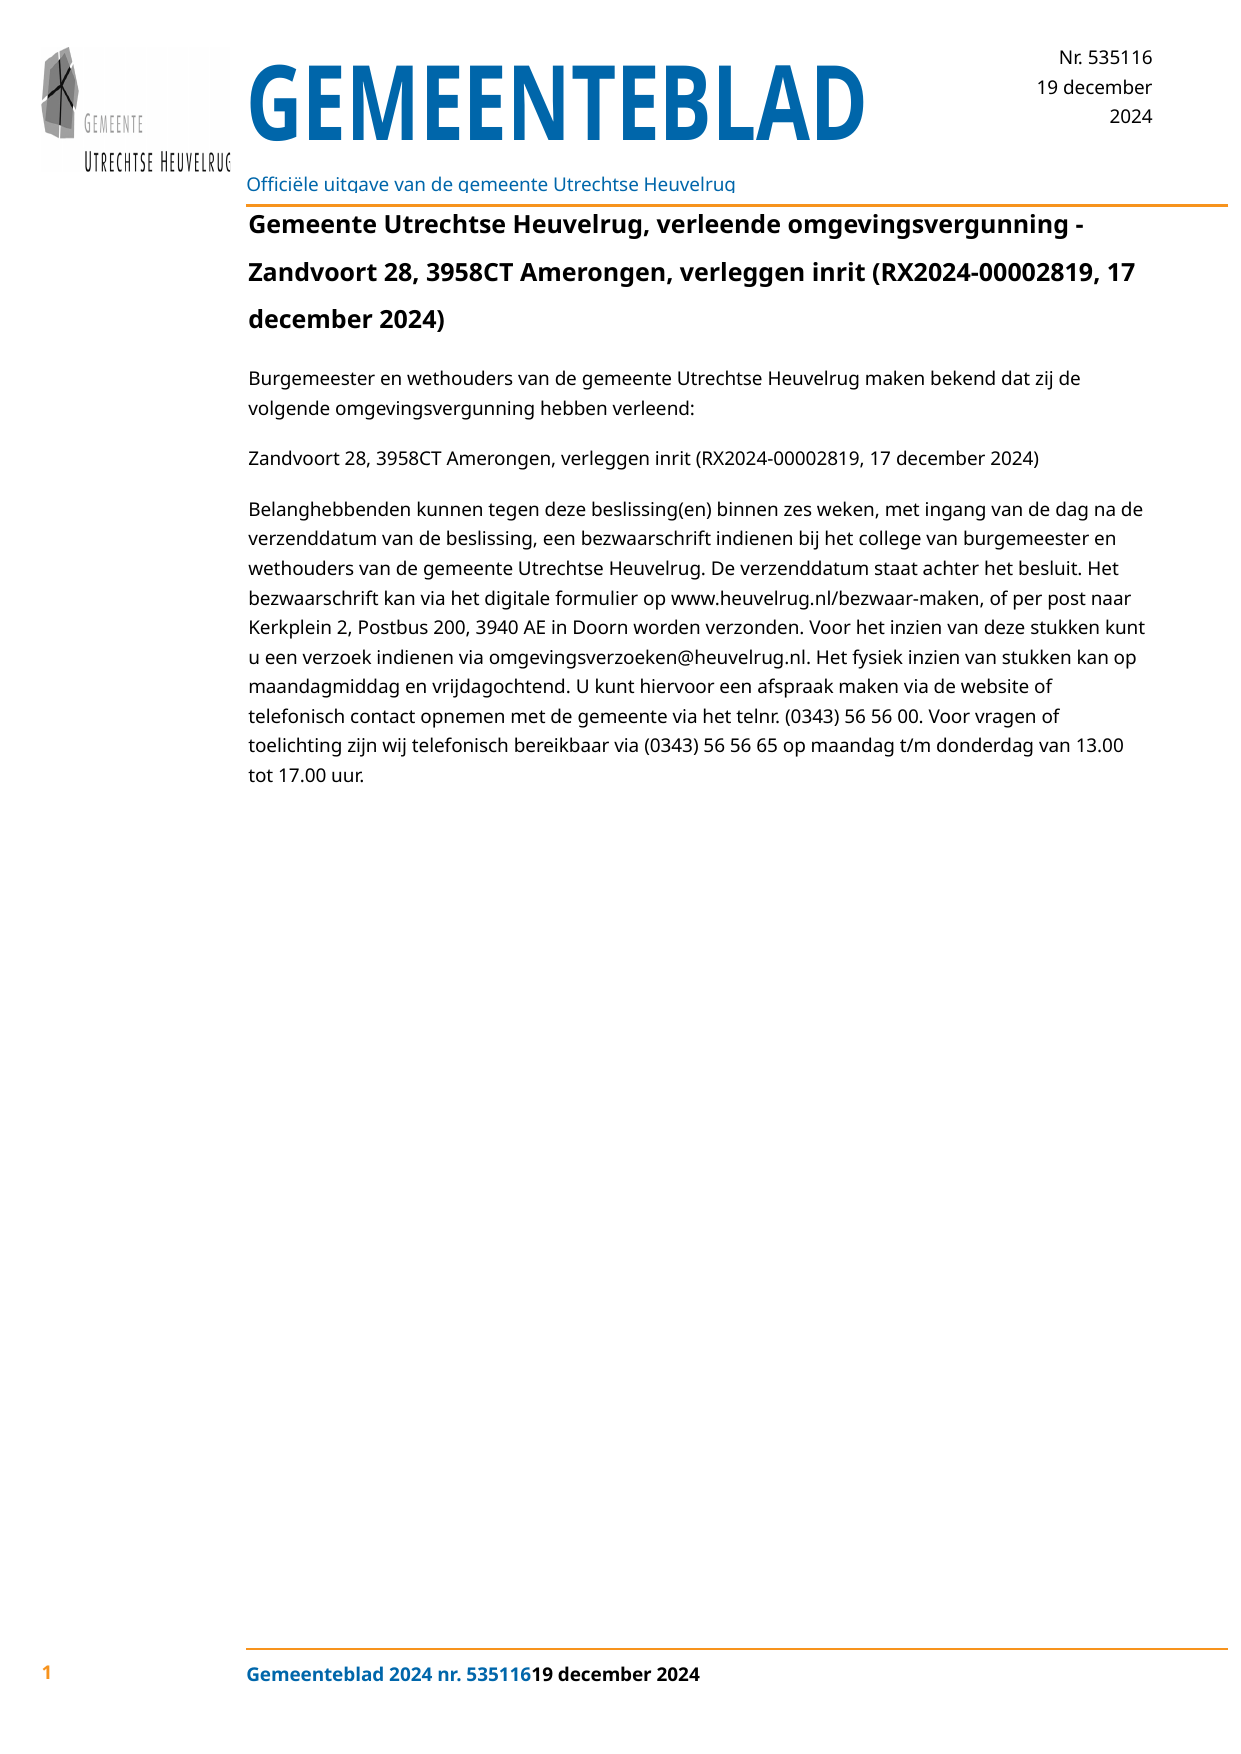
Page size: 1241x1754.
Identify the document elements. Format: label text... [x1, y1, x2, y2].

text Zandvoort 28, 3958CT Amerongen, verleggen inrit (RX2024-00002819, 17 december 2024) [248, 446, 1152, 471]
text Belanghebbenden kunnen tegen deze beslissing(en) binnen zes weken, met ingang van de dag na de verzenddatum van de beslissing, een bezwaarschrift indienen bij het college van burgemeester en wethouders van de gemeente Utrechtse Heuvelrug. De verzenddatum staat achter het besluit. Het bezwaarschrift kan via het digitale formulier op www.heuvelrug.nl/bezwaar-maken, of per post naar Kerkplein 2, Postbus 200, 3940 AE in Doorn worden verzonden. Voor het inzien van deze stukken kunt u een verzoek indienen via omgevingsverzoeken@heuvelrug.nl. Het fysiek inzien van stukken kan op maandagmiddag en vrijdagochtend. U kunt hiervoor een afspraak maken via de website of telefonisch contact opnemen met de gemeente via het telnr. (0343) 56 56 00. Voor vragen of toelichting zijn wij telefonisch bereikbaar via (0343) 56 56 65 op maandag t/m donderdag van 13.00 tot 17.00 uur. [248, 496, 1152, 788]
text Burgemeester en wethouders van de gemeente Utrechtse Heuvelrug maken bekend dat zij de volgende omgevingsvergunning hebben verleend: [248, 366, 1152, 421]
text Gemeente Utrechtse Heuvelrug, verleende omgevingsvergunning - Zandvoort 28, 3958CT Amerongen, verleggen inrit (RX2024-00002819, 17 december 2024) [248, 207, 1152, 336]
picture [41, 47, 231, 172]
